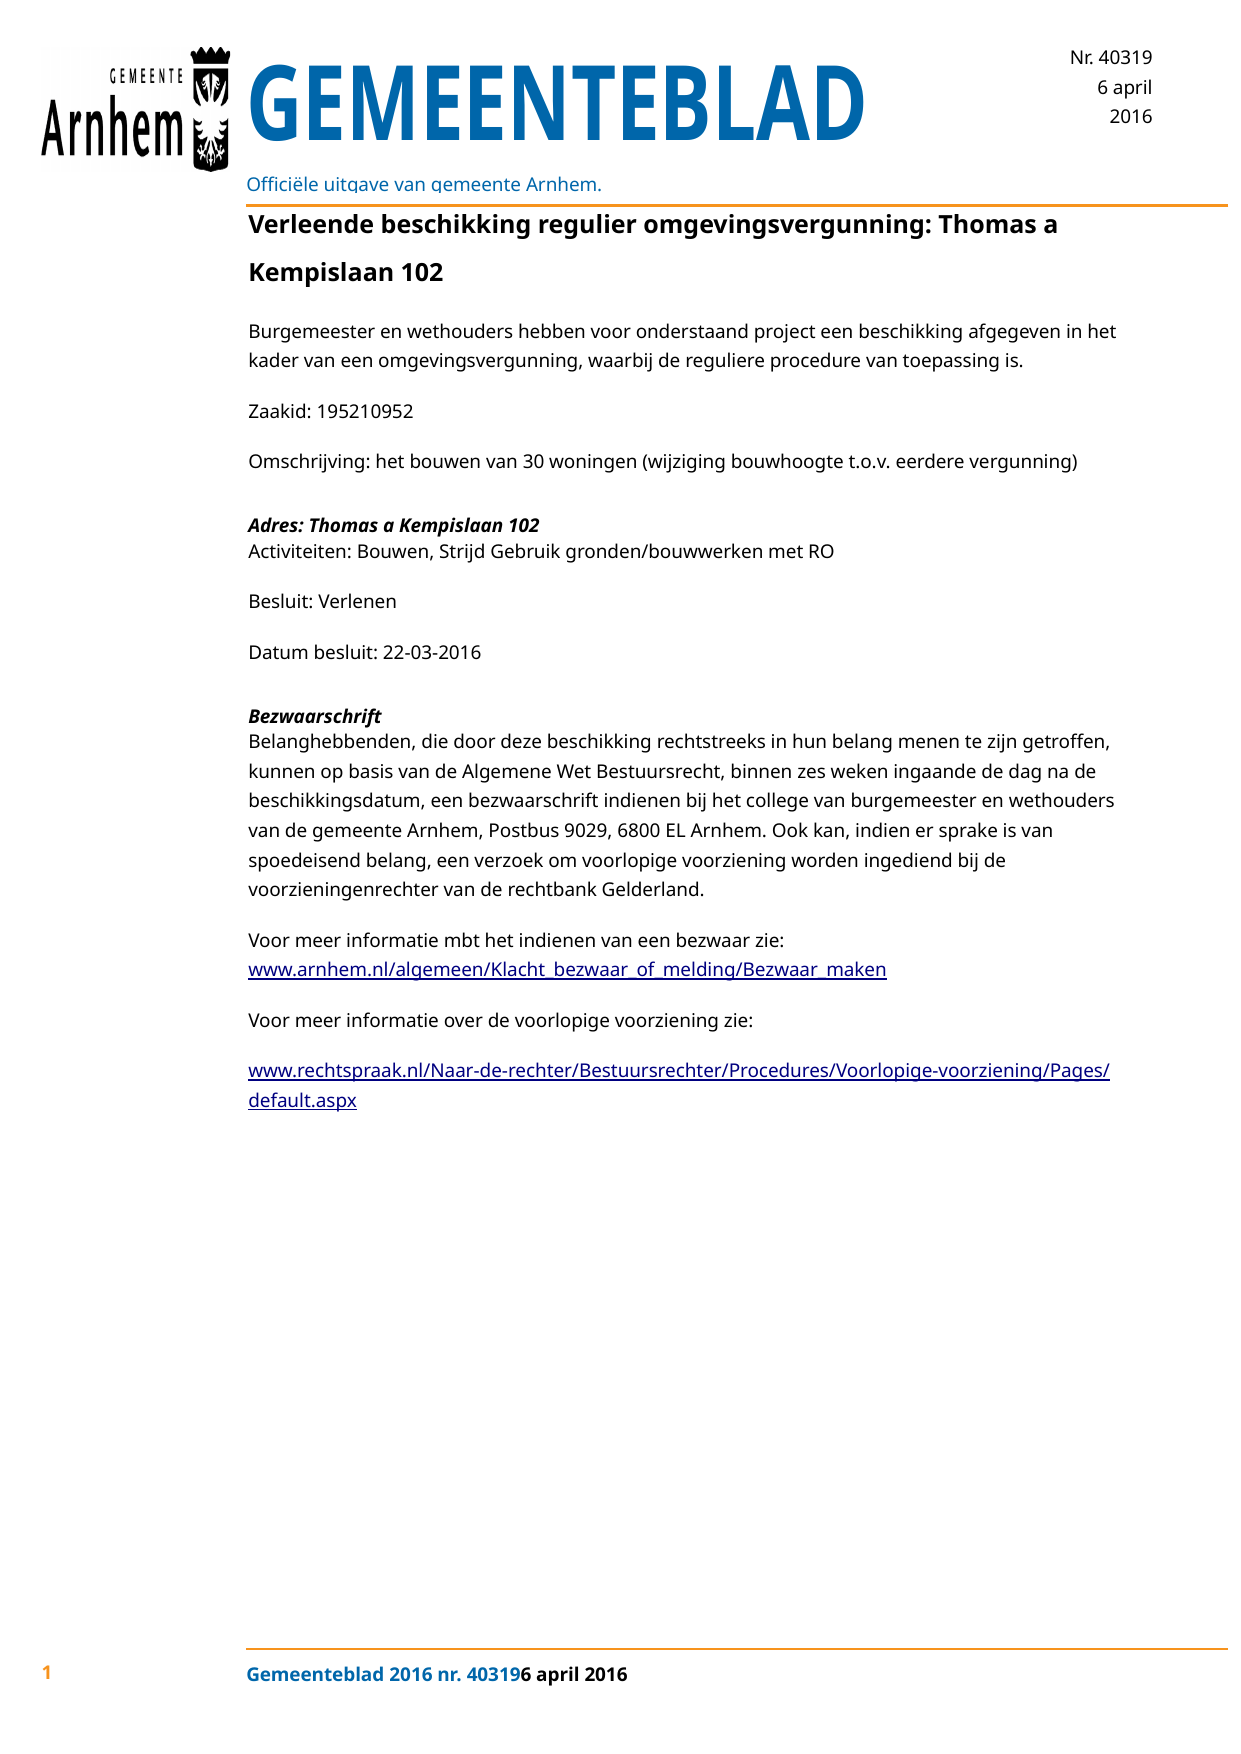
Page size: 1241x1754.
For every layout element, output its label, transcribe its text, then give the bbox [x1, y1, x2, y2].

text Datum besluit: 22-03-2016 [248, 639, 1152, 664]
text Voor meer informatie mbt het indienen van een bezwaar zie: www.arnhem.nl/algemeen/Klacht_bezwaar_of_melding/Bezwaar_maken [248, 927, 1152, 982]
text Omschrijving: het bouwen van 30 woningen (wijziging bouwhoogte t.o.v. eerdere vergunning) [248, 448, 1152, 474]
picture [41, 47, 231, 172]
text Bezwaarschrift [248, 703, 1152, 728]
text Activiteiten: Bouwen, Strijd Gebruik gronden/bouwwerken met RO [248, 538, 1152, 564]
text Belanghebbenden, die door deze beschikking rechtstreeks in hun belang menen te zijn getroffen, kunnen op basis van de Algemene Wet Bestuursrecht, binnen zes weken ingaande de dag na de beschikkingsdatum, een bezwaarschrift indienen bij het college van burgemeester en wethouders van de gemeente Arnhem, Postbus 9029, 6800 EL Arnhem. Ook kan, indien er sprake is van spoedeisend belang, een verzoek om voorlopige voorziening worden ingediend bij de voorzieningenrechter van de rechtbank Gelderland. [248, 728, 1152, 902]
text Voor meer informatie over de voorlopige voorziening zie: [248, 1007, 1152, 1033]
text Verleende beschikking regulier omgevingsvergunning: Thomas a Kempislaan 102 [248, 207, 1152, 288]
text Besluit: Verlenen [248, 588, 1152, 614]
text www.rechtspraak.nl/Naar-de-rechter/Bestuursrechter/Procedures/Voorlopige-voorziening/Pages/default.aspx [248, 1057, 1152, 1113]
text Adres: Thomas a Kempislaan 102 [248, 512, 1152, 538]
text Zaakid: 195210952 [248, 398, 1152, 424]
text Burgemeester en wethouders hebben voor onderstaand project een beschikking afgegeven in het kader van een omgevingsvergunning, waarbij de reguliere procedure van toepassing is. [248, 318, 1152, 373]
